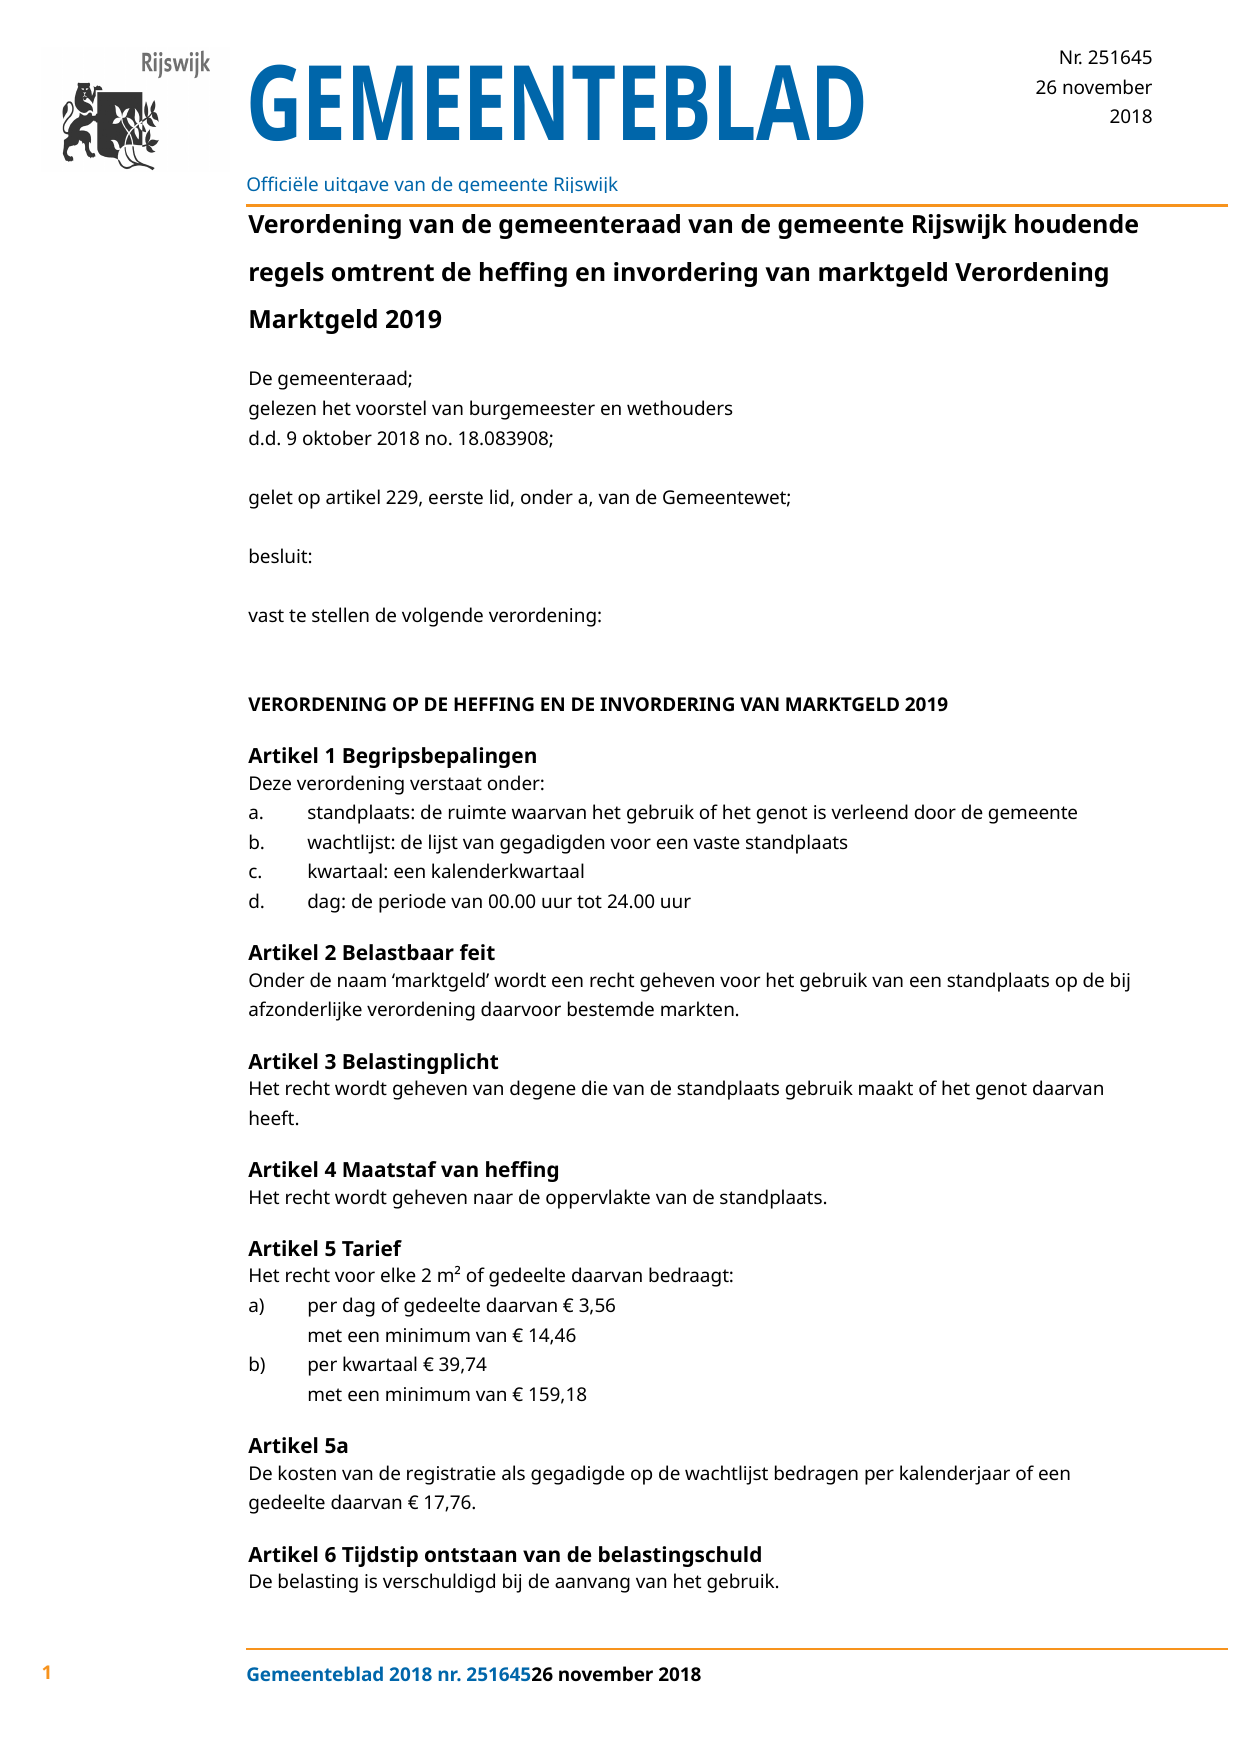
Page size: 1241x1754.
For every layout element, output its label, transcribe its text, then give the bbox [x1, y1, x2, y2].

text Onder de naam ‘marktgeld’ wordt een recht geheven voor het gebruik van een standplaats op de bij afzonderlijke verordening daarvoor bestemde markten. [248, 967, 1152, 1022]
text Artikel 5 Tarief [248, 1234, 1152, 1263]
text Artikel 1 Begripsbepalingen [248, 741, 1152, 770]
list dag: de periode van 00.00 uur tot 24.00 uur [248, 888, 1152, 914]
list per kwartaal € 39,74 [248, 1351, 1152, 1377]
text Artikel 2 Belastbaar feit [248, 938, 1152, 967]
text Artikel 6 Tijdstip ontstaan van de belastingschuld [248, 1540, 1152, 1568]
list standplaats: de ruimte waarvan het gebruik of het genot is verleend door de gemeente [248, 799, 1152, 825]
list met een minimum van € 159,18 [248, 1381, 1152, 1407]
text De kosten van de registratie als gegadigde op de wachtlijst bedragen per kalenderjaar of een gedeelte daarvan € 17,76. [248, 1460, 1152, 1515]
text Het recht wordt geheven van degene die van de standplaats gebruik maakt of het genot daarvan heeft. [248, 1075, 1152, 1131]
text gelet op artikel 229, eerste lid, onder a, van de Gemeentewet; [248, 484, 1152, 509]
text besluit: [248, 543, 1152, 569]
text Artikel 3 Belastingplicht [248, 1047, 1152, 1075]
text Artikel 4 Maatstaf van heffing [248, 1155, 1152, 1184]
list per dag of gedeelte daarvan € 3,56 [248, 1292, 1152, 1318]
text Het recht voor elke 2 m² of gedeelte daarvan bedraagt: [248, 1263, 1152, 1288]
list wachtlijst: de lijst van gegadigden voor een vaste standplaats [248, 829, 1152, 855]
text Het recht wordt geheven naar de oppervlakte van de standplaats. [248, 1184, 1152, 1209]
text De gemeenteraad; [248, 366, 1152, 391]
list met een minimum van € 14,46 [248, 1322, 1152, 1348]
list kwartaal: een kalenderkwartaal [248, 858, 1152, 884]
text De belasting is verschuldigd bij de aanvang van het gebruik. [248, 1568, 1152, 1594]
text VERORDENING OP DE HEFFING EN DE INVORDERING VAN MARKTGELD 2019 [248, 691, 1152, 717]
picture [41, 47, 231, 172]
text Deze verordening verstaat onder: [248, 770, 1152, 796]
text vast te stellen de volgende verordening: [248, 602, 1152, 628]
text gelezen het voorstel van burgemeester en wethouders [248, 395, 1152, 421]
text Verordening van de gemeenteraad van de gemeente Rijswijk houdende regels omtrent de heffing en invordering van marktgeld Verordening Marktgeld 2019 [248, 207, 1152, 336]
text Artikel 5a [248, 1431, 1152, 1460]
text d.d. 9 oktober 2018 no. 18.083908; [248, 425, 1152, 450]
